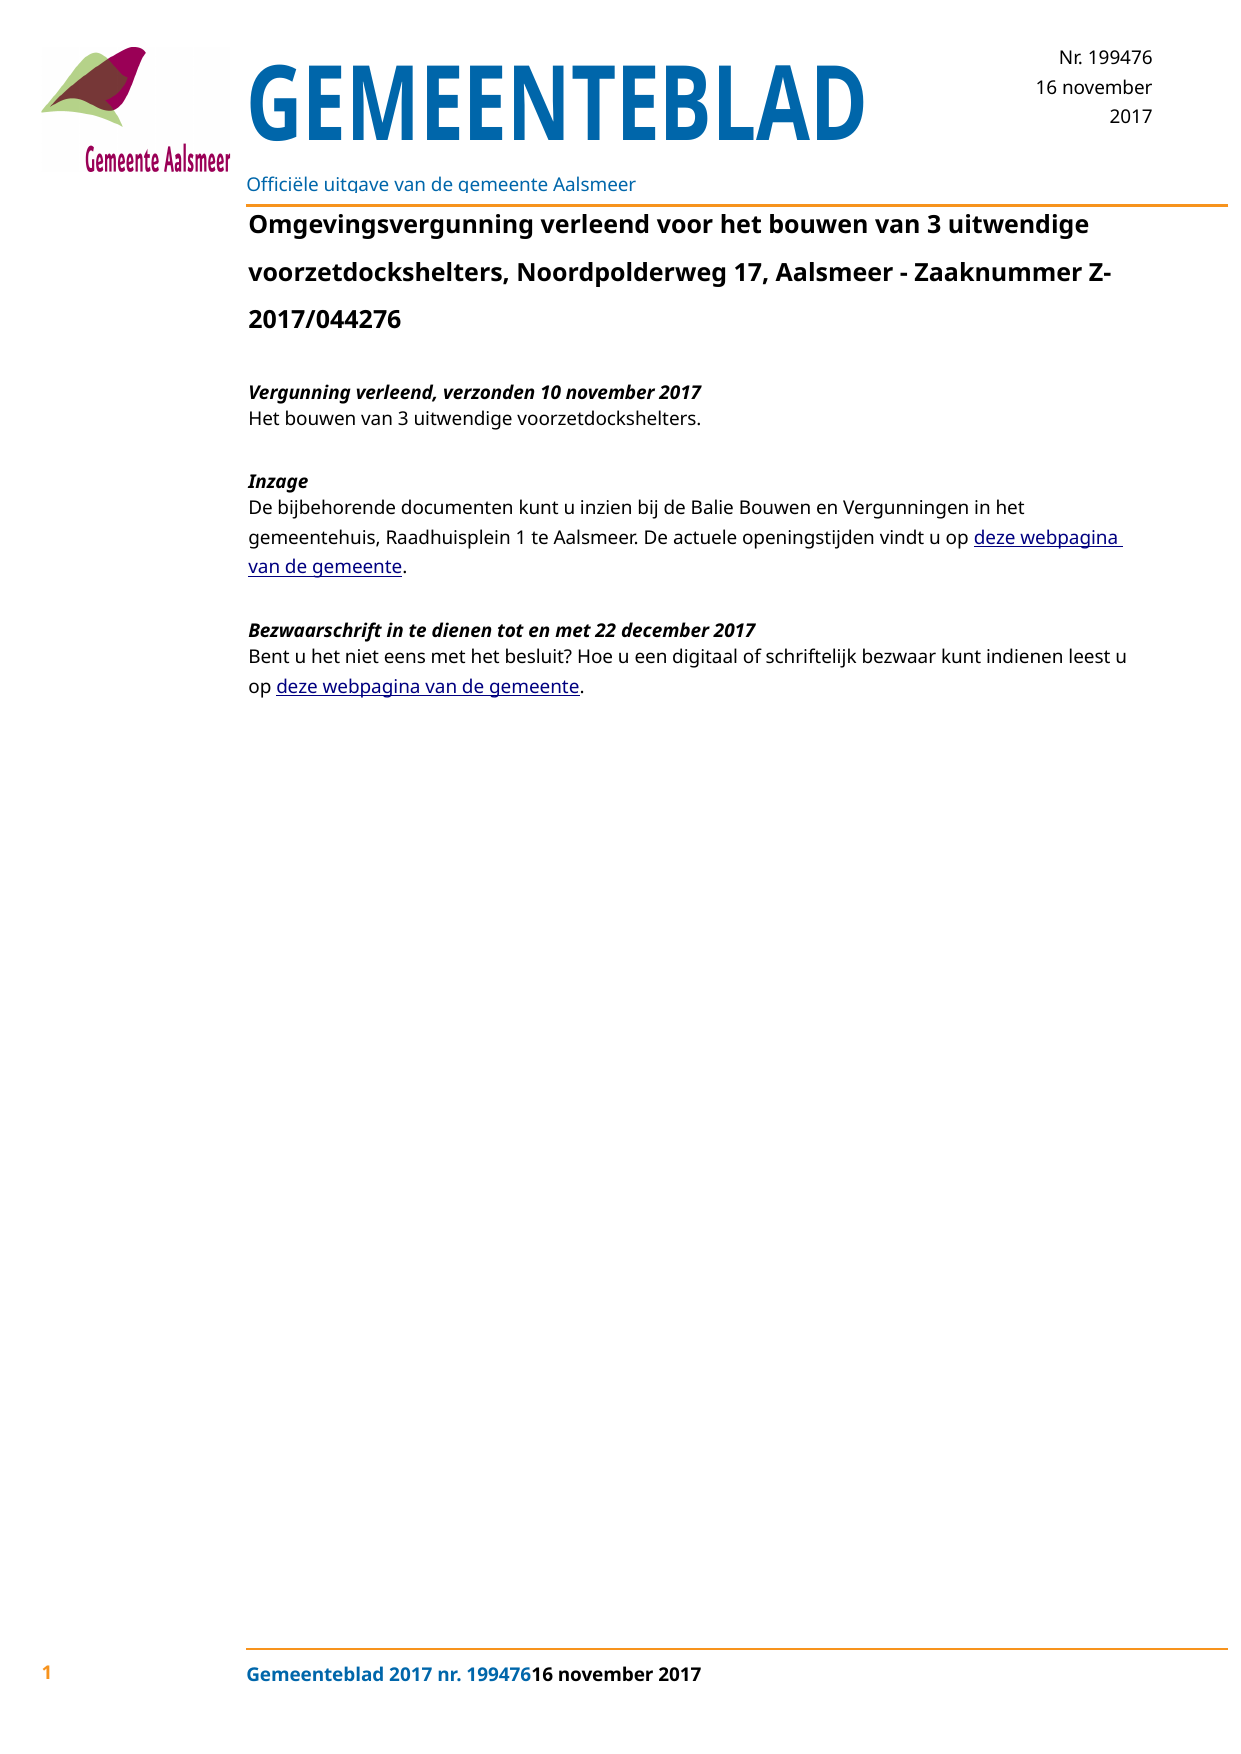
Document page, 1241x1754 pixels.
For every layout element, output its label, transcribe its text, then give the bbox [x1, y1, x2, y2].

text Inzage [248, 469, 1152, 494]
text Bent u het niet eens met het besluit? Hoe u een digitaal of schriftelijk bezwaar kunt indienen leest u op deze webpagina van de gemeente. [248, 643, 1152, 699]
text Het bouwen van 3 uitwendige voorzetdockshelters. [248, 405, 1152, 431]
picture [41, 47, 231, 172]
text Bezwaarschrift in te dienen tot en met 22 december 2017 [248, 618, 1152, 643]
text De bijbehorende documenten kunt u inzien bij de Balie Bouwen en Vergunningen in het gemeentehuis, Raadhuisplein 1 te Aalsmeer. De actuele openingstijden vindt u op deze webpagina van de gemeente. [248, 494, 1152, 579]
text Omgevingsvergunning verleend voor het bouwen van 3 uitwendige voorzetdockshelters, Noordpolderweg 17, Aalsmeer - Zaaknummer Z-2017/044276 [248, 207, 1152, 336]
text Vergunning verleend, verzonden 10 november 2017 [248, 379, 1152, 405]
